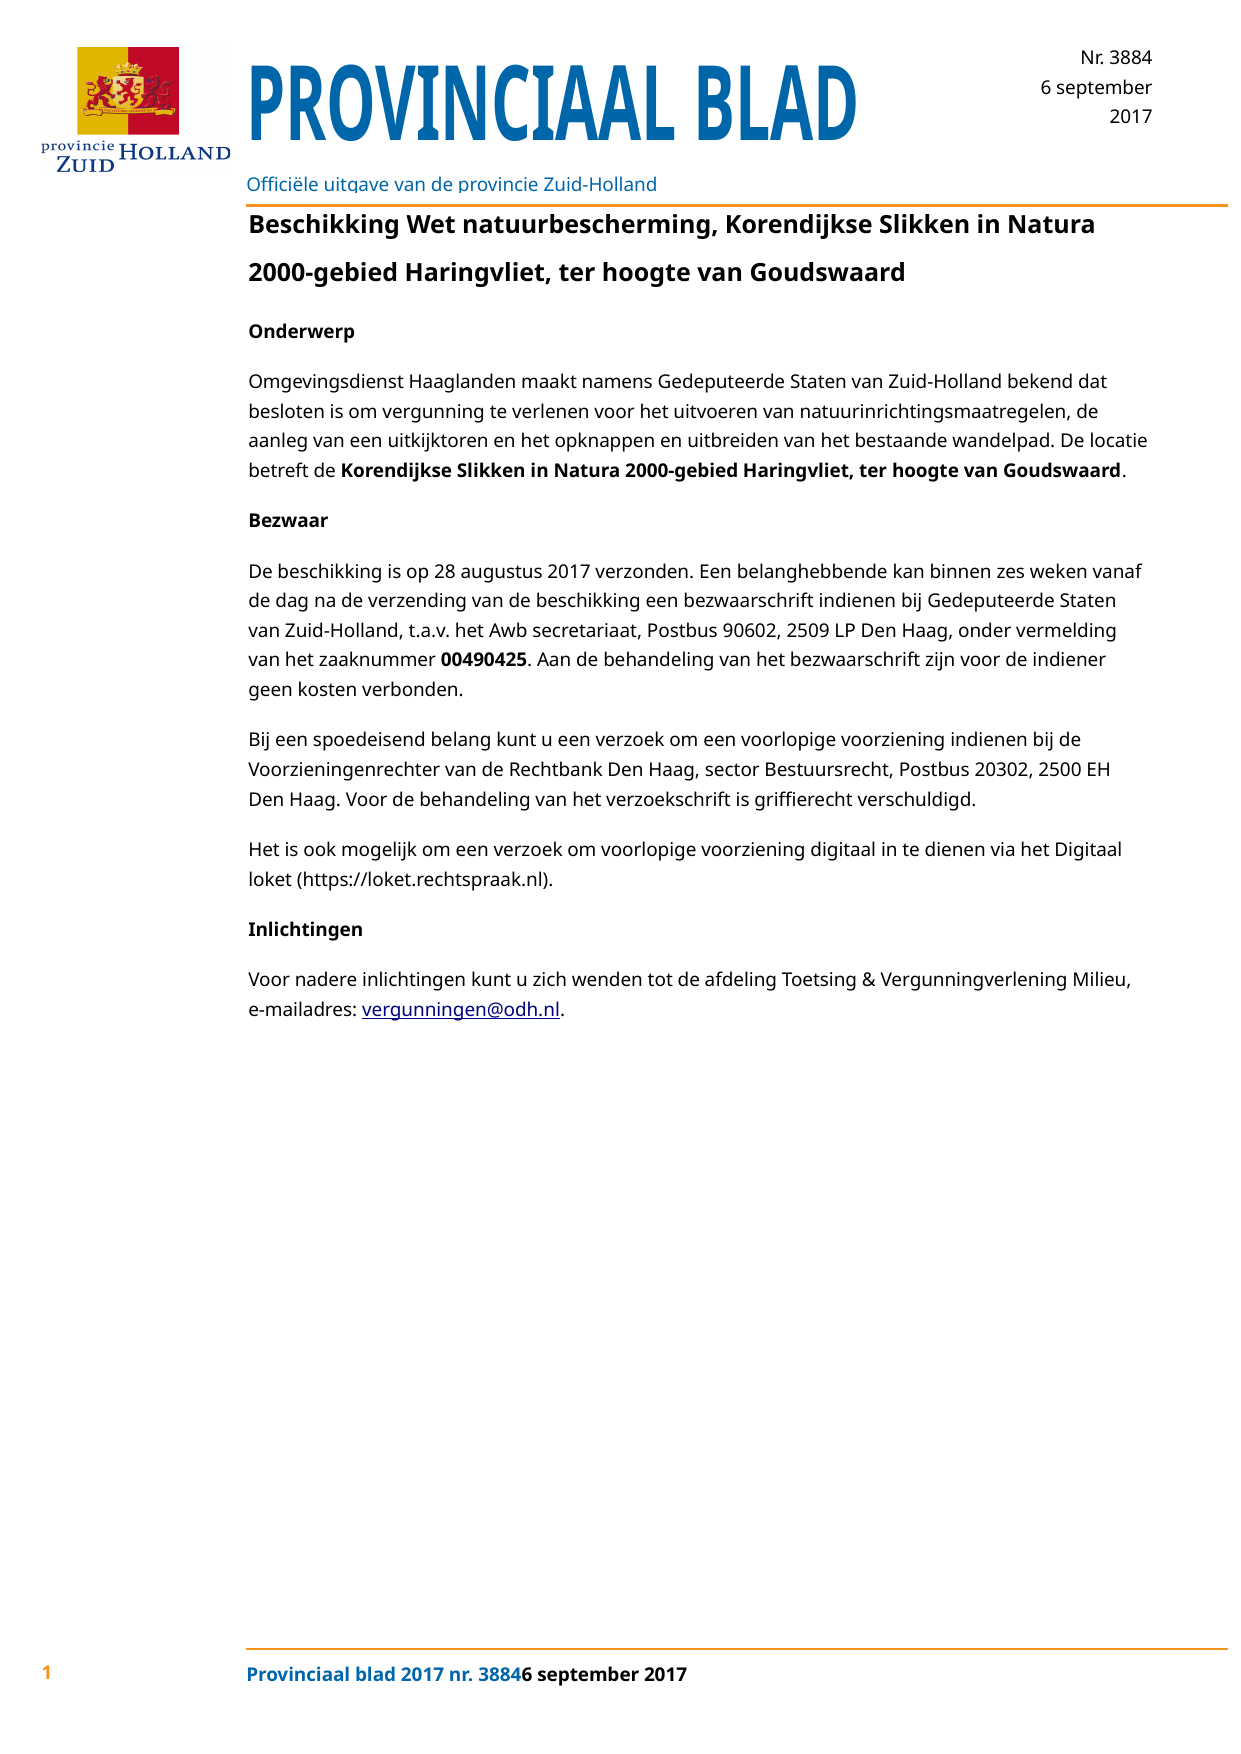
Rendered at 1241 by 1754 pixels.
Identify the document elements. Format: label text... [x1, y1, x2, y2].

text Omgevingsdienst Haaglanden maakt namens Gedeputeerde Staten van Zuid-Holland bekend dat besloten is om vergunning te verlenen voor het uitvoeren van natuurinrichtingsmaatregelen, de aanleg van een uitkijktoren en het opknappen en uitbreiden van het bestaande wandelpad. De locatie betreft de Korendijkse Slikken in Natura 2000-gebied Haringvliet, ter hoogte van Goudswaard. [248, 368, 1152, 483]
text De beschikking is op 28 augustus 2017 verzonden. Een belanghebbende kan binnen zes weken vanaf de dag na de verzending van de beschikking een bezwaarschrift indienen bij Gedeputeerde Staten van Zuid-Holland, t.a.v. het Awb secretariaat, Postbus 90602, 2509 LP Den Haag, onder vermelding van het zaaknummer 00490425. Aan de behandeling van het bezwaarschrift zijn voor de indiener geen kosten verbonden. [248, 558, 1152, 702]
text Voor nadere inlichtingen kunt u zich wenden tot de afdeling Toetsing & Vergunningverlening Milieu, e-mailadres: vergunningen@odh.nl. [248, 967, 1152, 1022]
text Onderwerp [248, 318, 1152, 344]
picture [41, 47, 231, 172]
text Inlichtingen [248, 916, 1152, 942]
text Bij een spoedeisend belang kunt u een verzoek om een voorlopige voorziening indienen bij de Voorzieningenrechter van de Rechtbank Den Haag, sector Bestuursrecht, Postbus 20302, 2500 EH Den Haag. Voor de behandeling van het verzoekschrift is griffierecht verschuldigd. [248, 727, 1152, 812]
text Beschikking Wet natuurbescherming, Korendijkse Slikken in Natura 2000-gebied Haringvliet, ter hoogte van Goudswaard [248, 207, 1152, 288]
text Het is ook mogelijk om een verzoek om voorlopige voorziening digitaal in te dienen via het Digitaal loket (https://loket.rechtspraak.nl). [248, 836, 1152, 892]
text Bezwaar [248, 507, 1152, 533]
